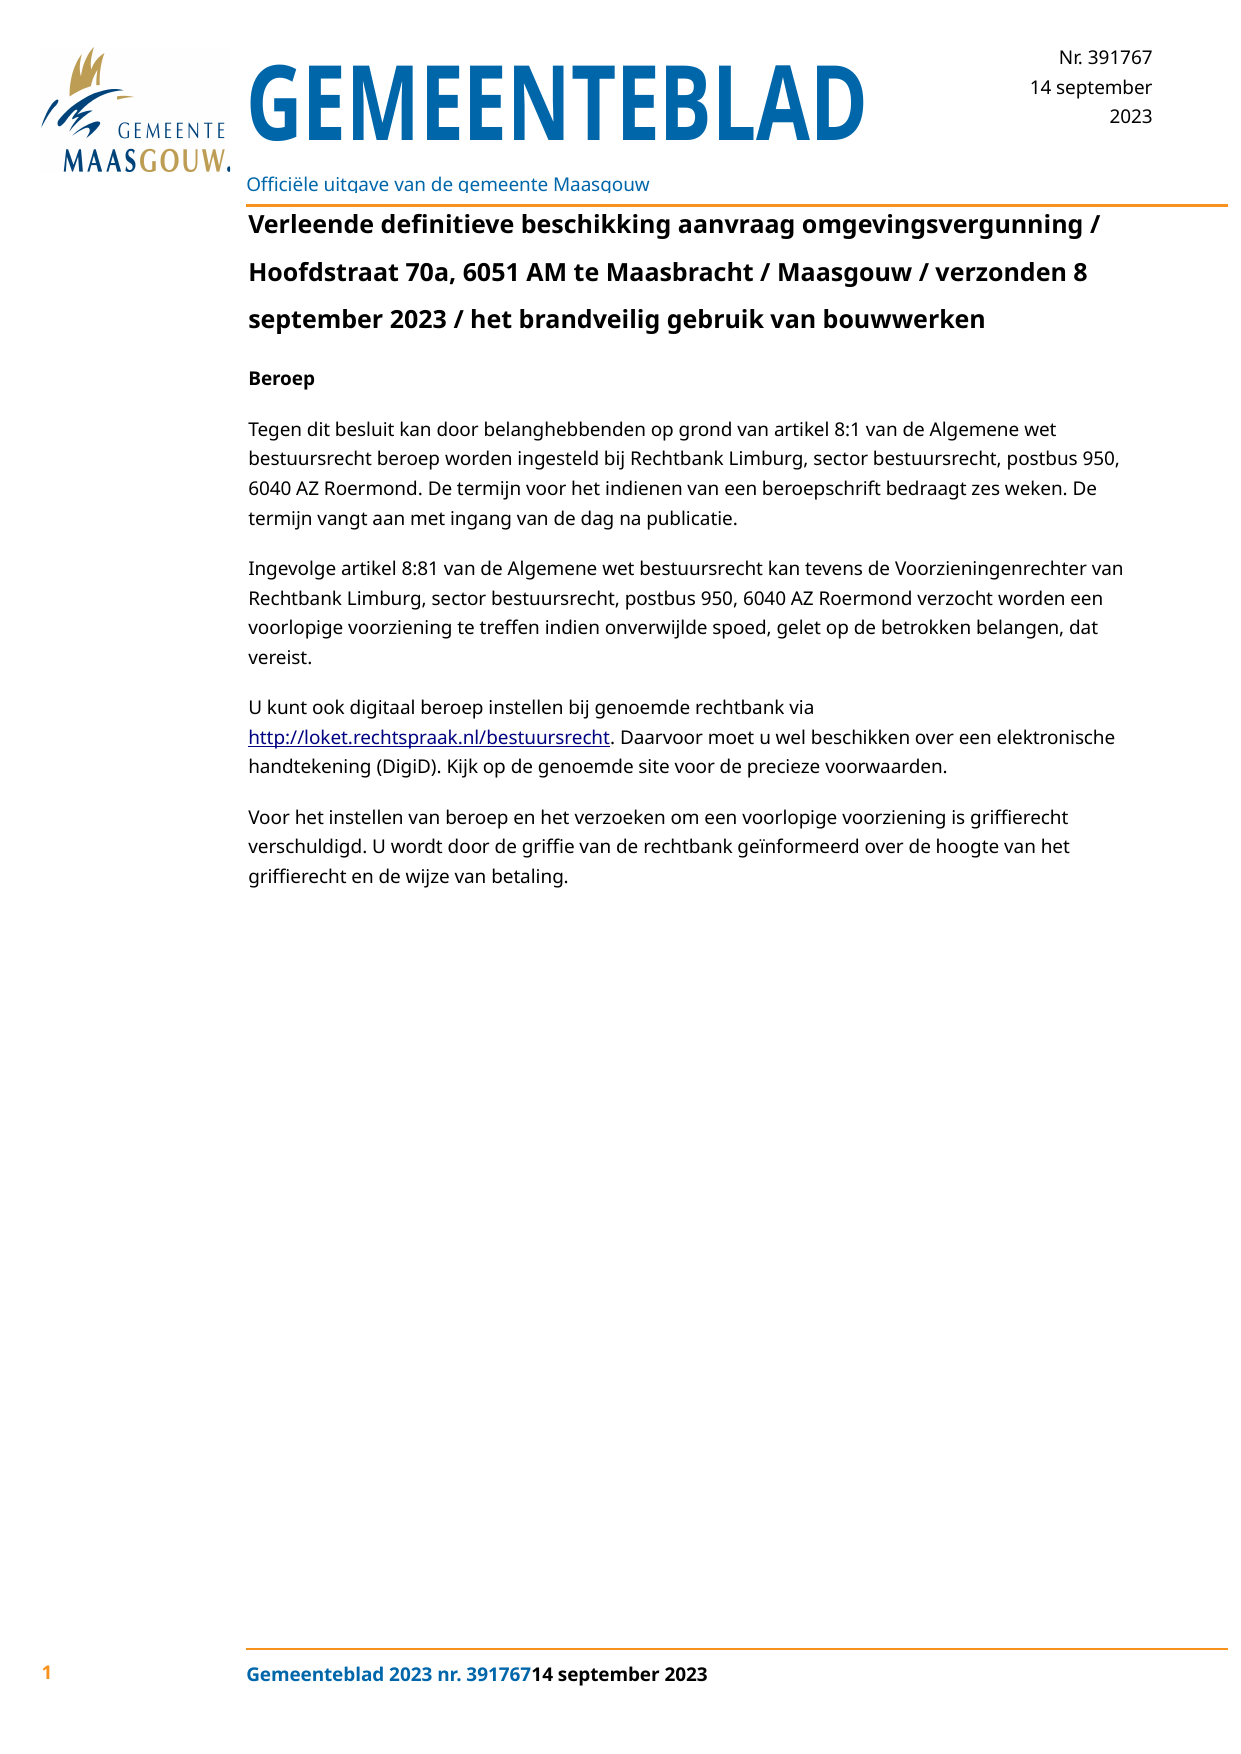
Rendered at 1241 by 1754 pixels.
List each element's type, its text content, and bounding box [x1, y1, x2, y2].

text Voor het instellen van beroep en het verzoeken om een voorlopige voorziening is griffierecht verschuldigd. U wordt door de griffie van de rechtbank geïnformeerd over de hoogte van het griffierecht en de wijze van betaling. [248, 804, 1152, 889]
text Ingevolge artikel 8:81 van de Algemene wet bestuursrecht kan tevens de Voorzieningenrechter van Rechtbank Limburg, sector bestuursrecht, postbus 950, 6040 AZ Roermond verzocht worden een voorlopige voorziening te treffen indien onverwijlde spoed, gelet op de betrokken belangen, dat vereist. [248, 555, 1152, 669]
picture [41, 47, 231, 172]
text Beroep [248, 366, 1152, 391]
text U kunt ook digitaal beroep instellen bij genoemde rechtbank via http://loket.rechtspraak.nl/bestuursrecht. Daarvoor moet u wel beschikken over een elektronische handtekening (DigiD). Kijk op de genoemde site voor de precieze voorwaarden. [248, 694, 1152, 779]
text Tegen dit besluit kan door belanghebbenden op grond van artikel 8:1 van de Algemene wet bestuursrecht beroep worden ingesteld bij Rechtbank Limburg, sector bestuursrecht, postbus 950, 6040 AZ Roermond. De termijn voor het indienen van een beroepschrift bedraagt zes weken. De termijn vangt aan met ingang van de dag na publicatie. [248, 416, 1152, 530]
text Verleende definitieve beschikking aanvraag omgevingsvergunning / Hoofdstraat 70a, 6051 AM te Maasbracht / Maasgouw / verzonden 8 september 2023 / het brandveilig gebruik van bouwwerken [248, 207, 1152, 336]
